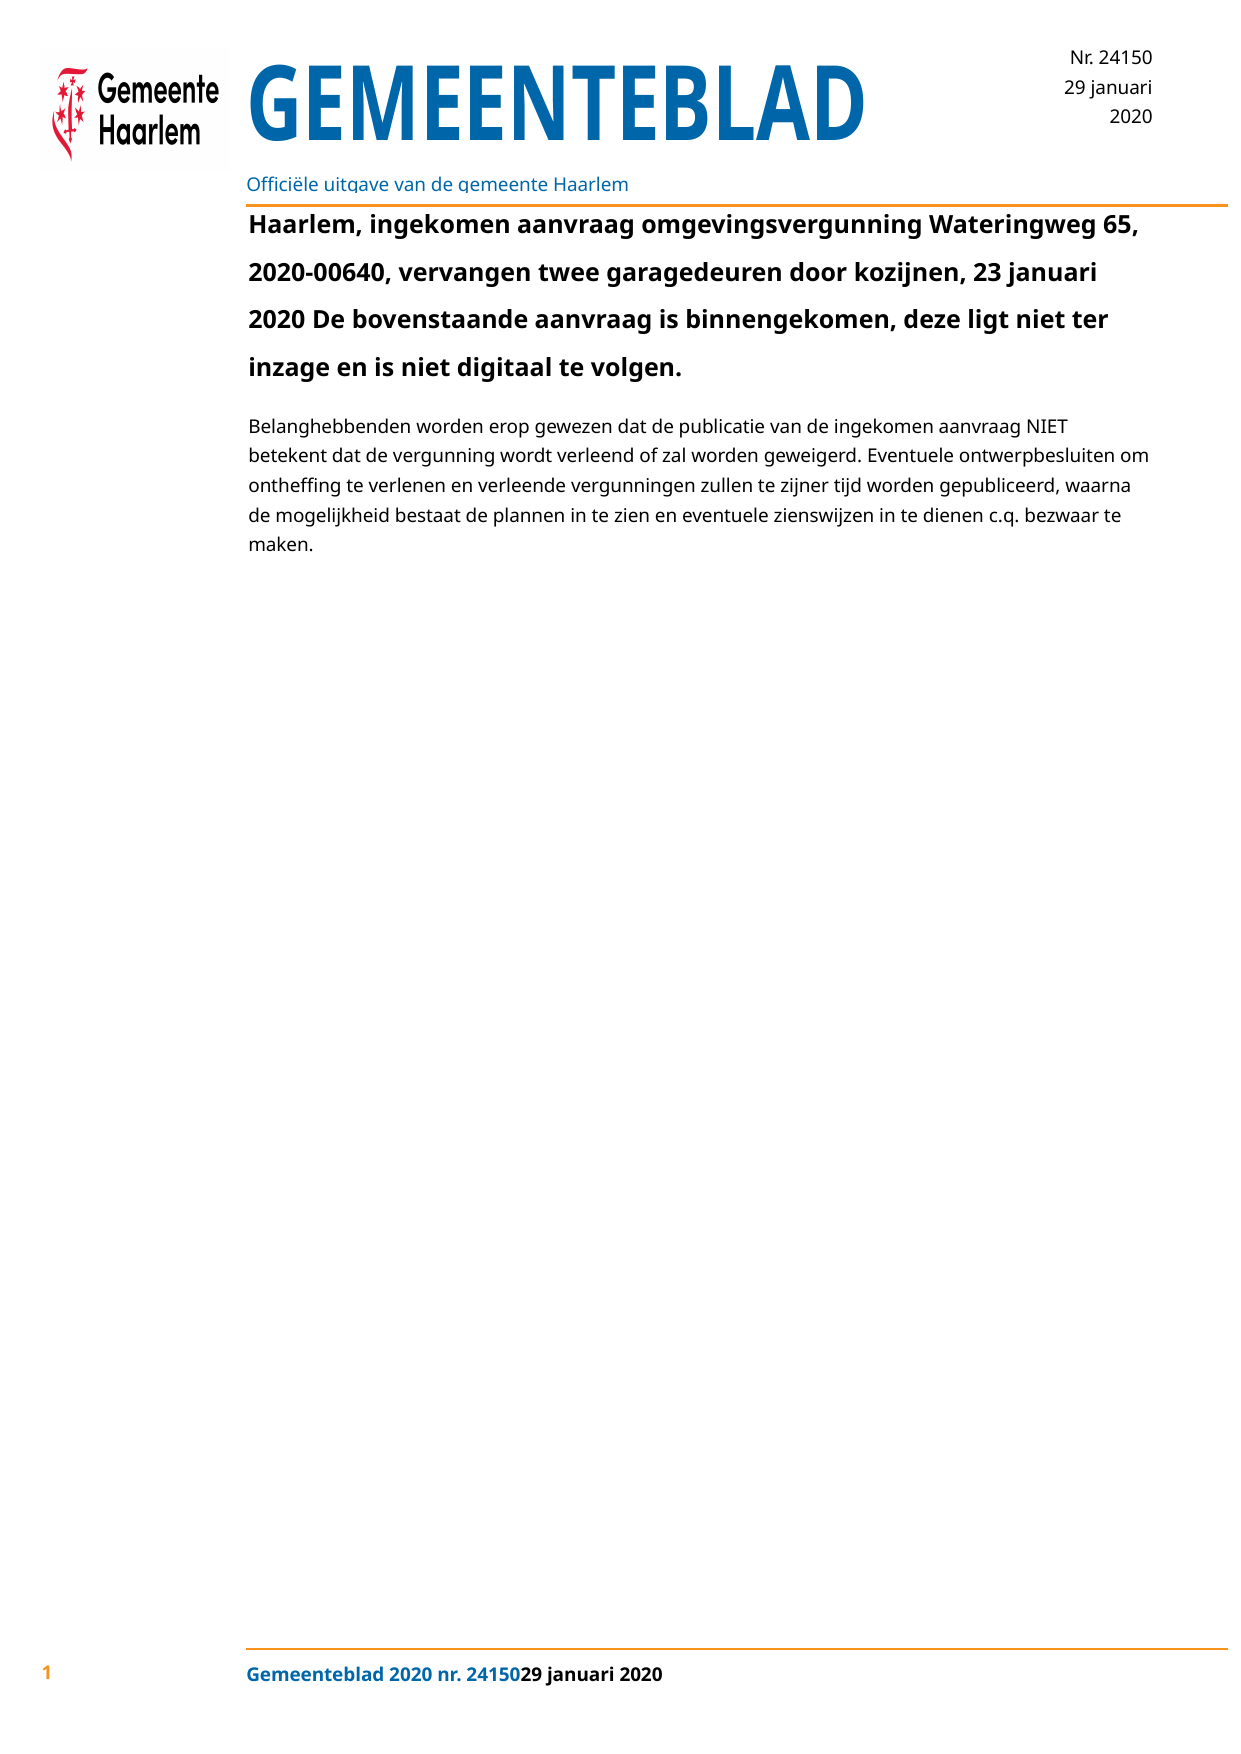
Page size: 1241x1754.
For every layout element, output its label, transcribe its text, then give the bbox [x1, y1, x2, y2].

text Haarlem, ingekomen aanvraag omgevingsvergunning Wateringweg 65, 2020-00640, vervangen twee garagedeuren door kozijnen, 23 januari 2020 De bovenstaande aanvraag is binnengekomen, deze ligt niet ter inzage en is niet digitaal te volgen. [248, 207, 1152, 384]
picture [41, 47, 231, 172]
text Belanghebbenden worden erop gewezen dat de publicatie van de ingekomen aanvraag NIET betekent dat de vergunning wordt verleend of zal worden geweigerd. Eventuele ontwerpbesluiten om ontheffing te verlenen en verleende vergunningen zullen te zijner tijd worden gepubliceerd, waarna de mogelijkheid bestaat de plannen in te zien en eventuele zienswijzen in te dienen c.q. bezwaar te maken. [248, 413, 1152, 557]
